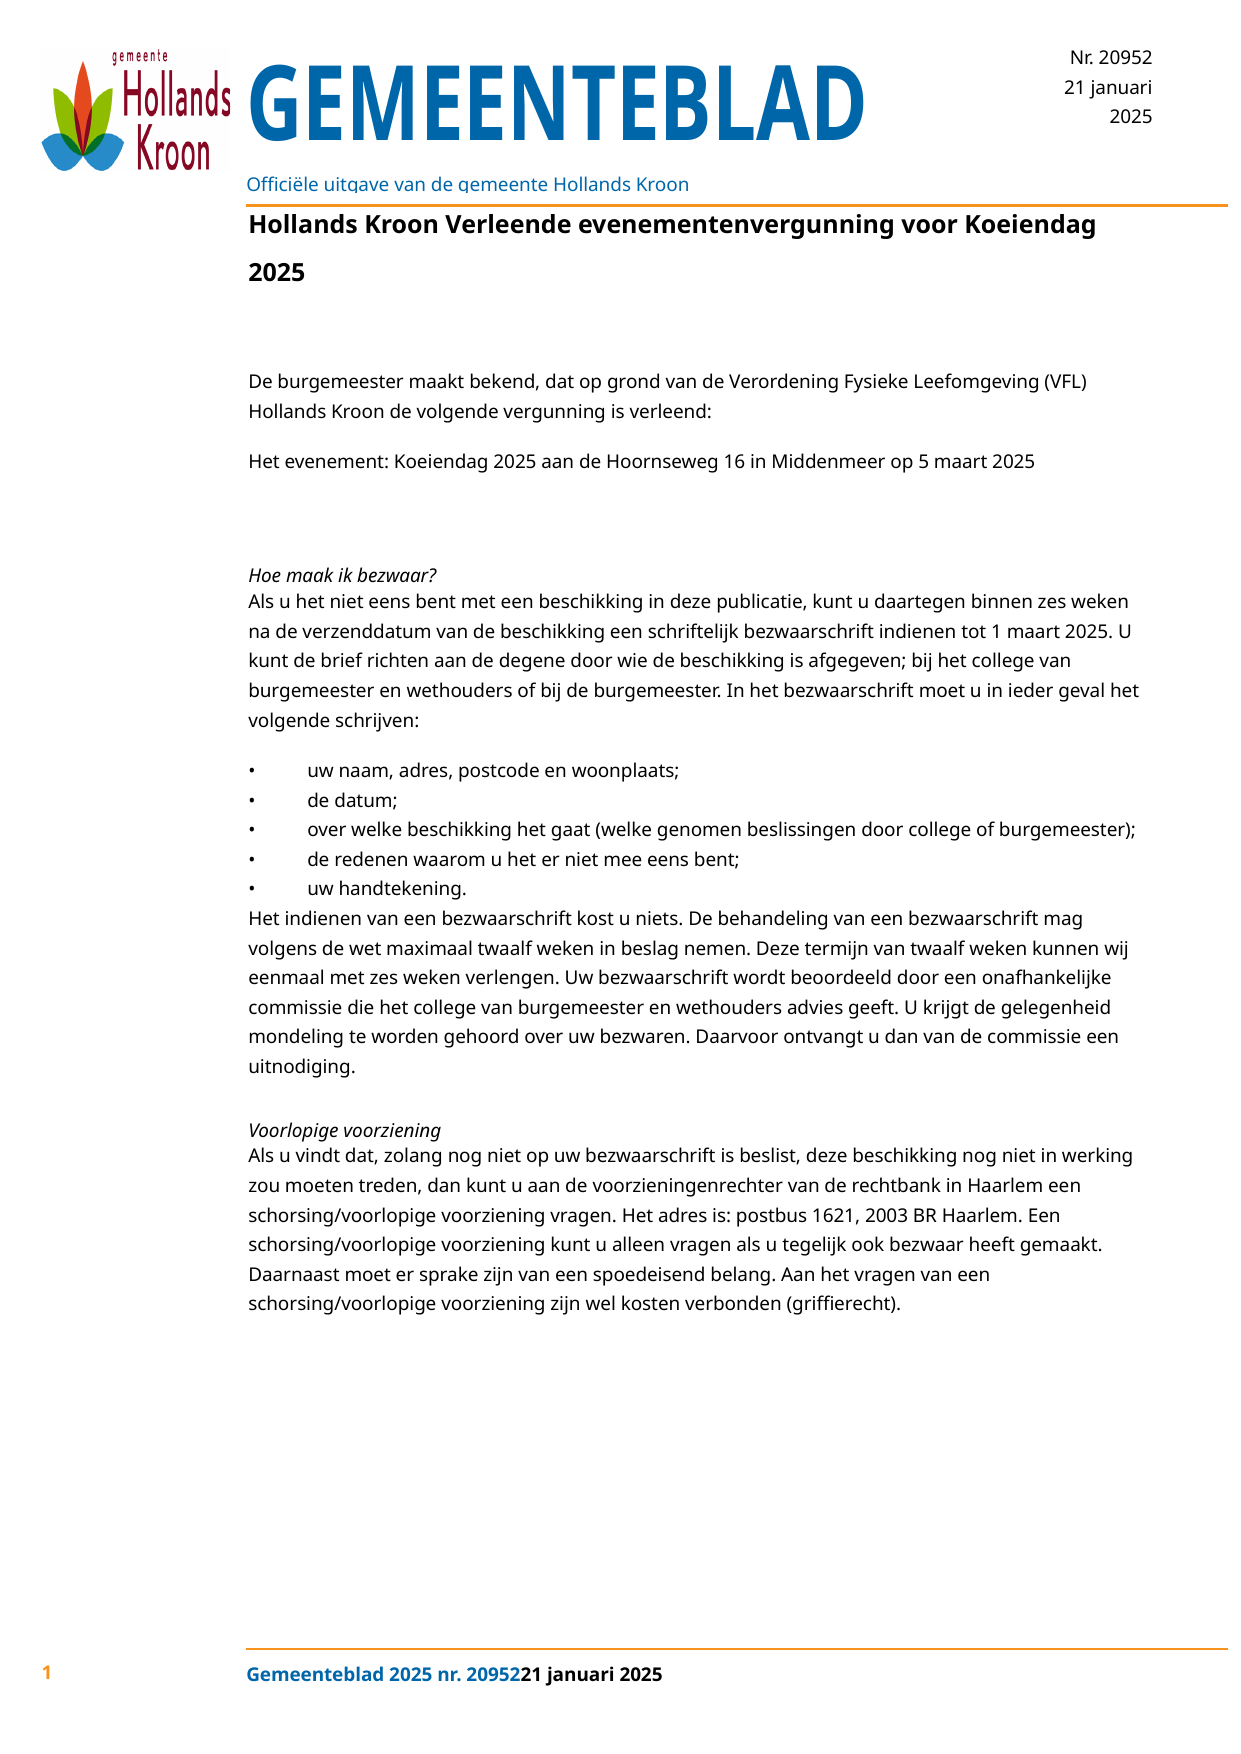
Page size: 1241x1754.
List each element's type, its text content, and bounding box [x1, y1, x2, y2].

text Als u het niet eens bent met een beschikking in deze publicatie, kunt u daartegen binnen zes weken na de verzenddatum van de beschikking een schriftelijk bezwaarschrift indienen tot 1 maart 2025. U kunt de brief richten aan de degene door wie de beschikking is afgegeven; bij het college van burgemeester en wethouders of bij de burgemeester. In het bezwaarschrift moet u in ieder geval het volgende schrijven: [248, 588, 1152, 732]
text De burgemeester maakt bekend, dat op grond van de Verordening Fysieke Leefomgeving (VFL) Hollands Kroon de volgende vergunning is verleend: [248, 368, 1152, 424]
text Het indienen van een bezwaarschrift kost u niets. De behandeling van een bezwaarschrift mag volgens de wet maximaal twaalf weken in beslag nemen. Deze termijn van twaalf weken kunnen wij eenmaal met zes weken verlengen. Uw bezwaarschrift wordt beoordeeld door een onafhankelijke commissie die het college van burgemeester en wethouders advies geeft. U krijgt de gelegenheid mondeling te worden gehoord over uw bezwaren. Daarvoor ontvangt u dan van de commissie een uitnodiging. [248, 905, 1152, 1079]
list over welke beschikking het gaat (welke genomen beslissingen door college of burgemeester); [248, 816, 1152, 842]
text Hollands Kroon Verleende evenementenvergunning voor Koeiendag 2025 [248, 207, 1152, 288]
list uw naam, adres, postcode en woonplaats; [248, 757, 1152, 783]
text Voorlopige voorziening [248, 1117, 1152, 1143]
list uw handtekening. [248, 876, 1152, 901]
text Als u vindt dat, zolang nog niet op uw bezwaarschrift is beslist, deze beschikking nog niet in werking zou moeten treden, dan kunt u aan de voorzieningenrechter van de rechtbank in Haarlem een schorsing/voorlopige voorziening vragen. Het adres is: postbus 1621, 2003 BR Haarlem. Een schorsing/voorlopige voorziening kunt u alleen vragen als u tegelijk ook bezwaar heeft gemaakt. Daarnaast moet er sprake zijn van een spoedeisend belang. Aan het vragen van een schorsing/voorlopige voorziening zijn wel kosten verbonden (griffierecht). [248, 1143, 1152, 1316]
list de datum; [248, 787, 1152, 812]
text Het evenement: Koeiendag 2025 aan de Hoornseweg 16 in Middenmeer op 5 maart 2025 [248, 448, 1152, 474]
text Hoe maak ik bezwaar? [248, 563, 1152, 588]
list de redenen waarom u het er niet mee eens bent; [248, 846, 1152, 872]
picture [41, 47, 231, 172]
